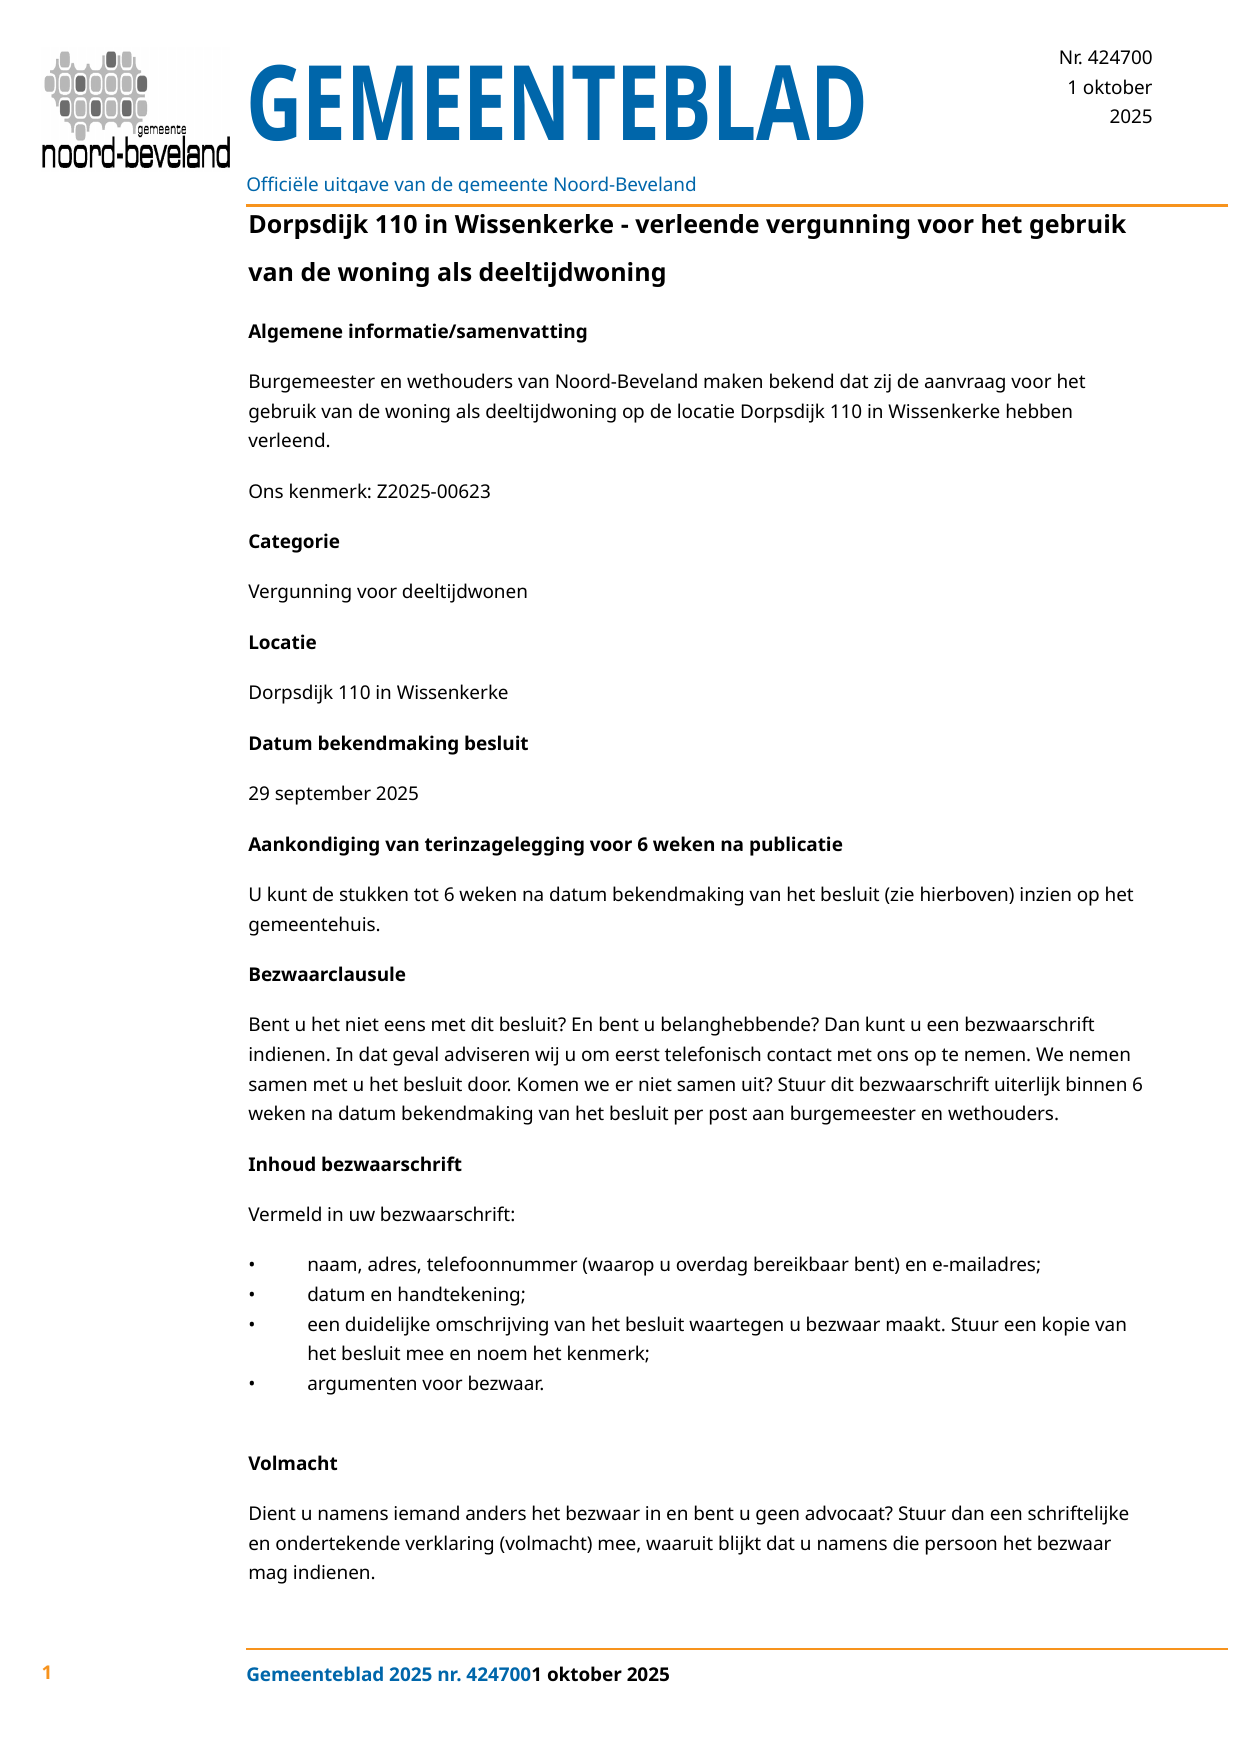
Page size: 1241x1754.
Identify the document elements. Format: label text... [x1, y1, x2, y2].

text Volmacht [248, 1450, 1152, 1476]
list een duidelijke omschrijving van het besluit waartegen u bezwaar maakt. Stuur een kopie van het besluit mee en noem het kenmerk; [248, 1311, 1152, 1366]
list naam, adres, telefoonnummer (waarop u overdag bereikbaar bent) en e-mailadres; [248, 1252, 1152, 1277]
text Datum bekendmaking besluit [248, 730, 1152, 756]
list argumenten voor bezwaar. [248, 1370, 1152, 1396]
text Vermeld in uw bezwaarschrift: [248, 1201, 1152, 1227]
text Dorpsdijk 110 in Wissenkerke - verleende vergunning voor het gebruik van de woning als deeltijdwoning [248, 207, 1152, 288]
text Inhoud bezwaarschrift [248, 1151, 1152, 1177]
text Aankondiging van terinzagelegging voor 6 weken na publicatie [248, 831, 1152, 857]
list datum en handtekening; [248, 1281, 1152, 1307]
text Dorpsdijk 110 in Wissenkerke [248, 679, 1152, 705]
text 29 september 2025 [248, 780, 1152, 806]
text Burgemeester en wethouders van Noord-Beveland maken bekend dat zij de aanvraag voor het gebruik van de woning als deeltijdwoning op de locatie Dorpsdijk 110 in Wissenkerke hebben verleend. [248, 368, 1152, 453]
text Algemene informatie/samenvatting [248, 318, 1152, 344]
text Categorie [248, 528, 1152, 554]
text Bezwaarclausule [248, 961, 1152, 987]
text Ons kenmerk: Z2025-00623 [248, 478, 1152, 504]
text Dient u namens iemand anders het bezwaar in en bent u geen advocaat? Stuur dan een schriftelijke en ondertekende verklaring (volmacht) mee, waaruit blijkt dat u namens die persoon het bezwaar mag indienen. [248, 1500, 1152, 1585]
text Locatie [248, 629, 1152, 655]
text U kunt de stukken tot 6 weken na datum bekendmaking van het besluit (zie hierboven) inzien op het gemeentehuis. [248, 881, 1152, 937]
text Vergunning voor deeltijdwonen [248, 579, 1152, 604]
picture [41, 47, 231, 172]
text Bent u het niet eens met dit besluit? En bent u belanghebbende? Dan kunt u een bezwaarschrift indienen. In dat geval adviseren wij u om eerst telefonisch contact met ons op te nemen. We nemen samen met u het besluit door. Komen we er niet samen uit? Stuur dit bezwaarschrift uiterlijk binnen 6 weken na datum bekendmaking van het besluit per post aan burgemeester en wethouders. [248, 1012, 1152, 1126]
